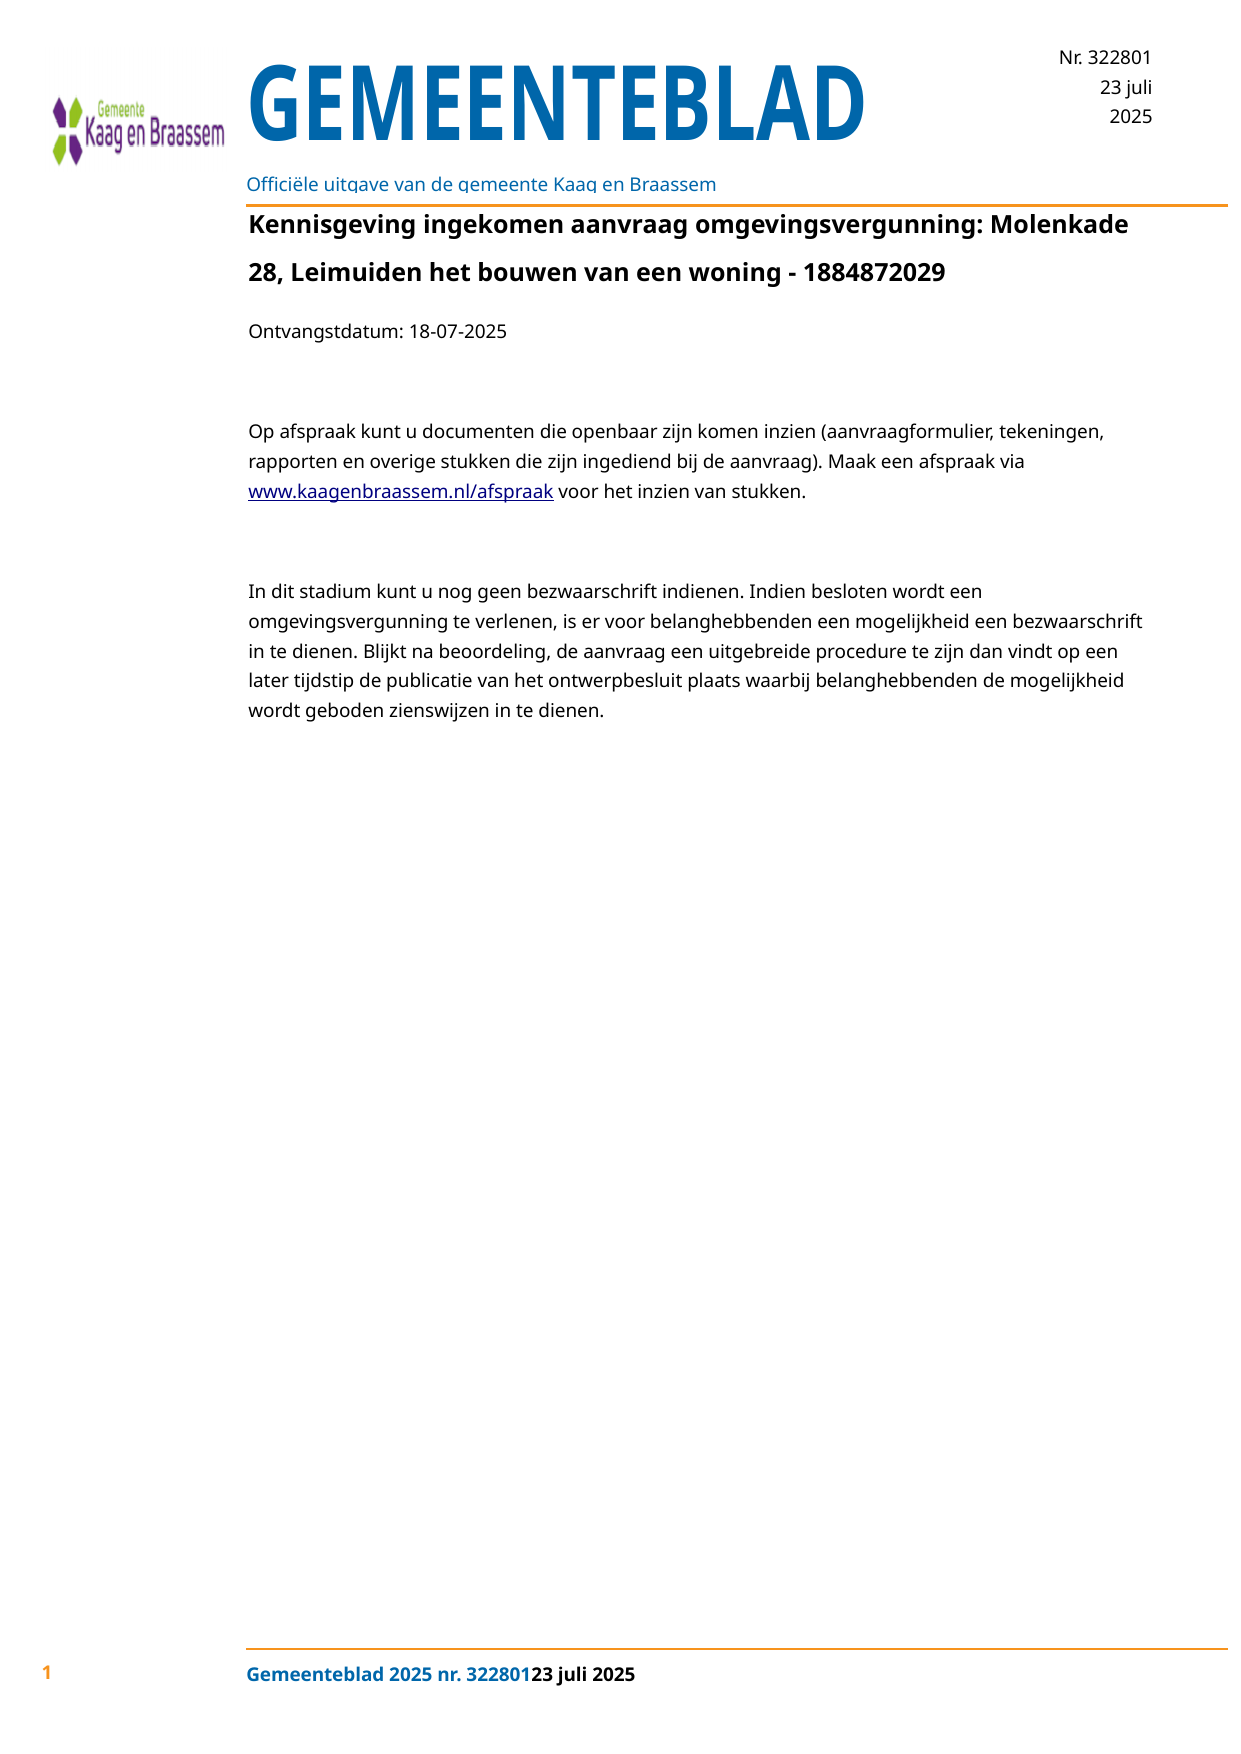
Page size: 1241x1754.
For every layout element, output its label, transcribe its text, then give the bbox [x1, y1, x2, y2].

text Ontvangstdatum: 18-07-2025 [248, 318, 1152, 344]
text Kennisgeving ingekomen aanvraag omgevingsvergunning: Molenkade 28, Leimuiden het bouwen van een woning - 1884872029 [248, 207, 1152, 288]
picture [41, 47, 231, 172]
text Op afspraak kunt u documenten die openbaar zijn komen inzien (aanvraagformulier, tekeningen, rapporten en overige stukken die zijn ingediend bij de aanvraag). Maak een afspraak via www.kaagenbraassem.nl/afspraak voor het inzien van stukken. [248, 419, 1152, 504]
text In dit stadium kunt u nog geen bezwaarschrift indienen. Indien besloten wordt een omgevingsvergunning te verlenen, is er voor belanghebbenden een mogelijkheid een bezwaarschrift in te dienen. Blijkt na beoordeling, de aanvraag een uitgebreide procedure te zijn dan vindt op een later tijdstip de publicatie van het ontwerpbesluit plaats waarbij belanghebbenden de mogelijkheid wordt geboden zienswijzen in te dienen. [248, 579, 1152, 723]
